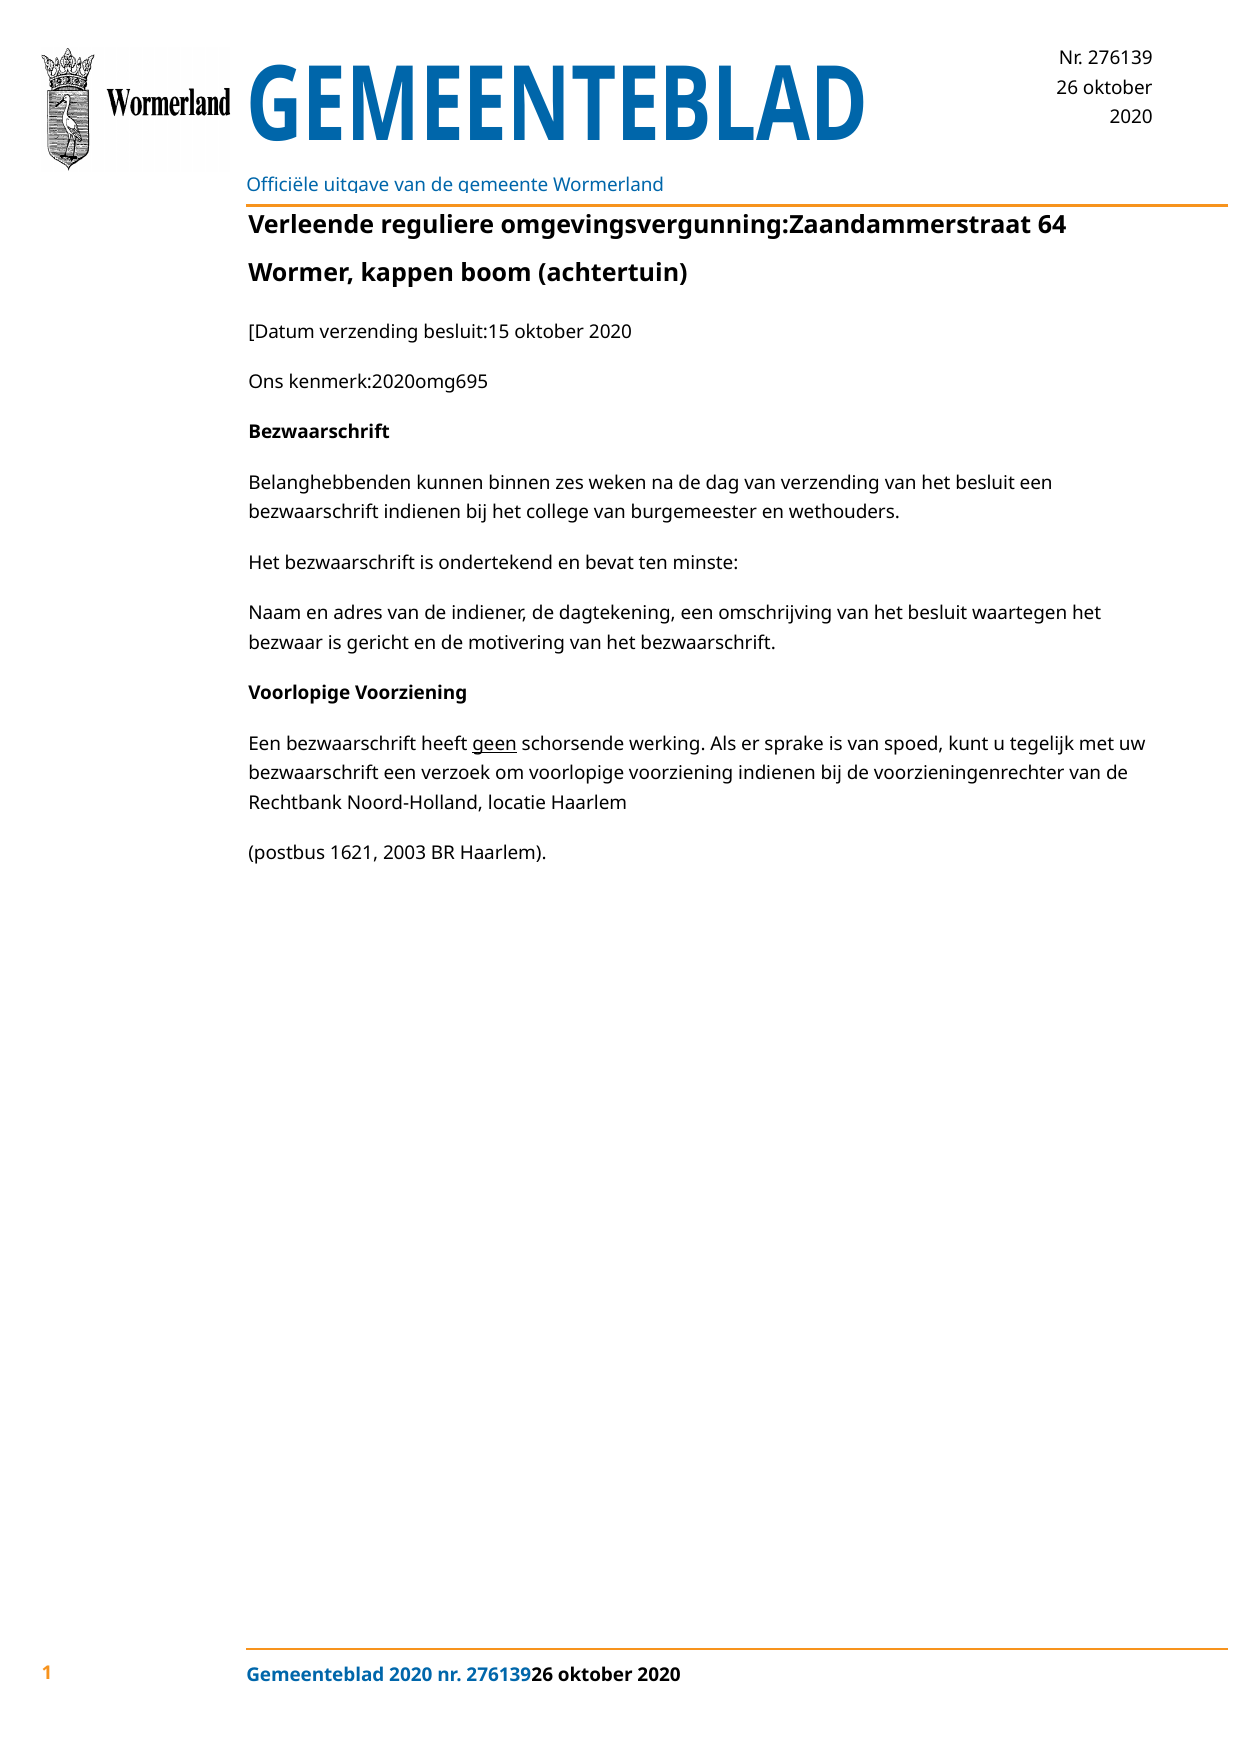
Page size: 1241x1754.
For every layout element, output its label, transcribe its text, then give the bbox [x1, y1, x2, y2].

text Verleende reguliere omgevingsvergunning:Zaandammerstraat 64 Wormer, kappen boom (achtertuin) [248, 207, 1152, 288]
picture [41, 47, 231, 172]
text Belanghebbenden kunnen binnen zes weken na de dag van verzending van het besluit een bezwaarschrift indienen bij het college van burgemeester en wethouders. [248, 469, 1152, 524]
text Het bezwaarschrift is ondertekend en bevat ten minste: [248, 549, 1152, 575]
text [Datum verzending besluit:15 oktober 2020 [248, 318, 1152, 344]
text Naam en adres van de indiener, de dagtekening, een omschrijving van het besluit waartegen het bezwaar is gericht en de motivering van het bezwaarschrift. [248, 599, 1152, 655]
text Bezwaarschrift [248, 419, 1152, 444]
text Voorlopige Voorziening [248, 679, 1152, 705]
text (postbus 1621, 2003 BR Haarlem). [248, 839, 1152, 865]
text Een bezwaarschrift heeft geen schorsende werking. Als er sprake is van spoed, kunt u tegelijk met uw bezwaarschrift een verzoek om voorlopige voorziening indienen bij de voorzieningenrechter van de Rechtbank Noord-Holland, locatie Haarlem [248, 730, 1152, 815]
text Ons kenmerk:2020omg695 [248, 368, 1152, 394]
